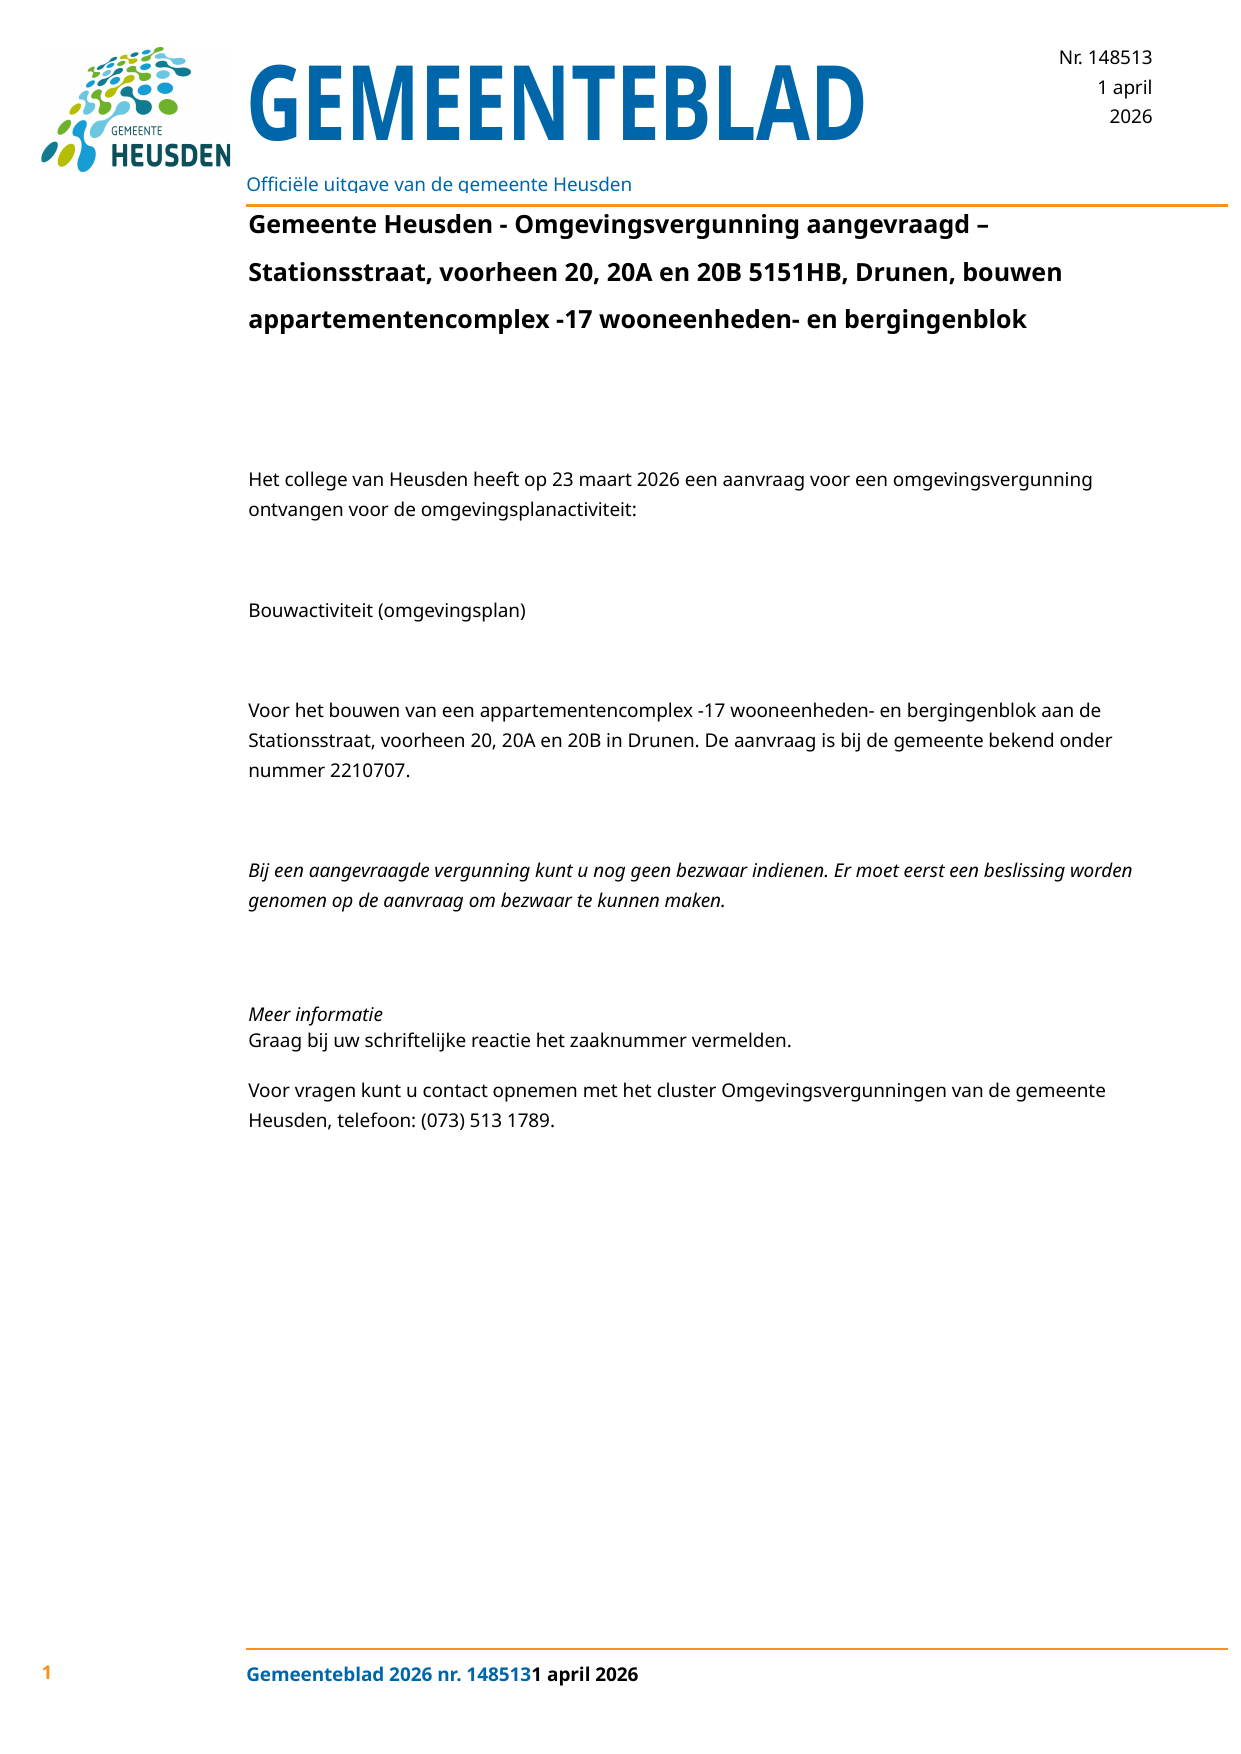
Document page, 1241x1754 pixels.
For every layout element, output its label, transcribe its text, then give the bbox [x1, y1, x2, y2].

text Het college van Heusden heeft op 23 maart 2026 een aanvraag voor een omgevingsvergunning ontvangen voor de omgevingsplanactiviteit: [248, 466, 1152, 522]
text Graag bij uw schriftelijke reactie het zaaknummer vermelden. [248, 1027, 1152, 1053]
picture [41, 47, 231, 172]
text Voor het bouwen van een appartementencomplex -17 wooneenheden- en bergingenblok aan de Stationsstraat, voorheen 20, 20A en 20B in Drunen. De aanvraag is bij de gemeente bekend onder nummer 2210707. [248, 698, 1152, 782]
text Meer informatie [248, 1002, 1152, 1027]
text Bij een aangevraagde vergunning kunt u nog geen bezwaar indienen. Er moet eerst een beslissing worden genomen op de aanvraag om bezwaar te kunnen maken. [248, 858, 1152, 913]
text Voor vragen kunt u contact opnemen met het cluster Omgevingsvergunningen van de gemeente Heusden, telefoon: (073) 513 1789. [248, 1078, 1152, 1133]
text Bouwactiviteit (omgevingsplan) [248, 597, 1152, 622]
text Gemeente Heusden - Omgevingsvergunning aangevraagd – Stationsstraat, voorheen 20, 20A en 20B 5151HB, Drunen, bouwen appartementencomplex -17 wooneenheden- en bergingenblok [248, 207, 1152, 336]
